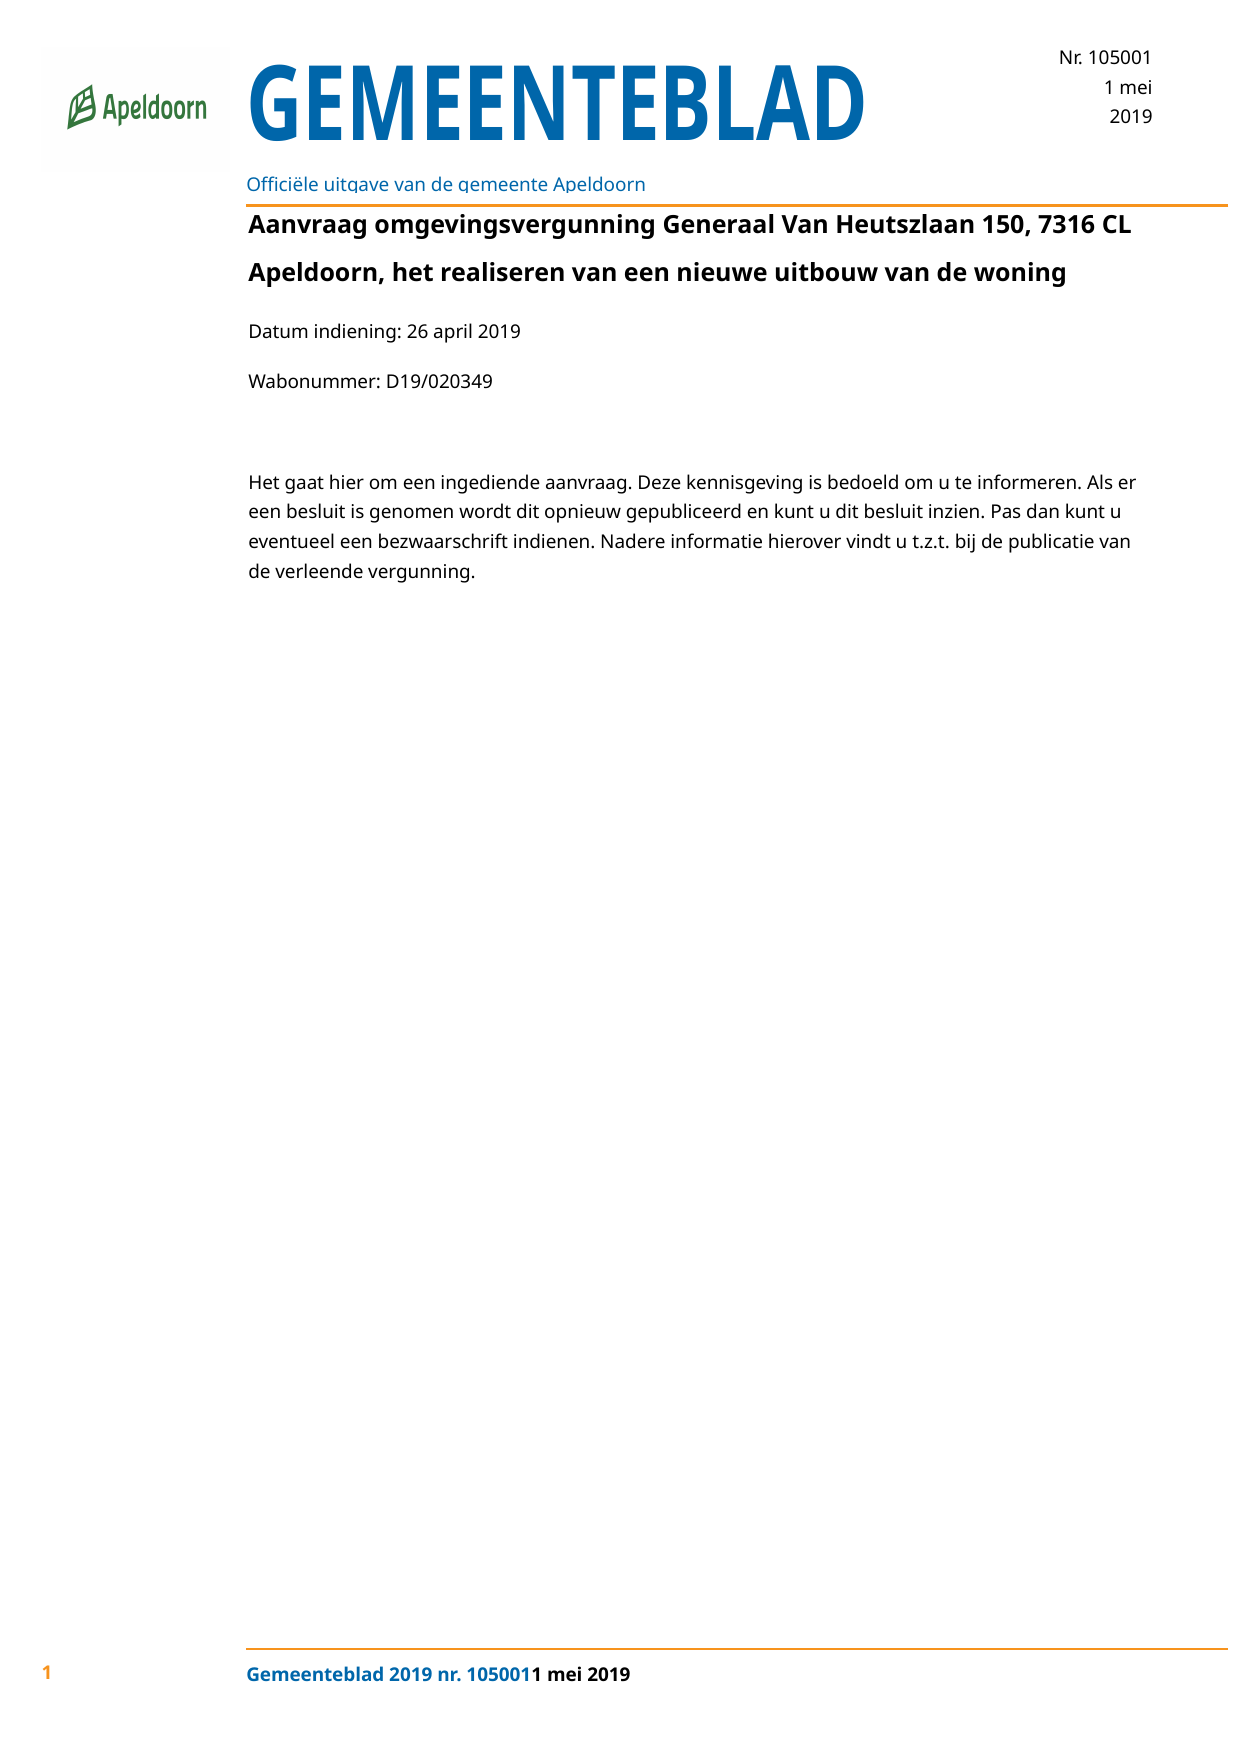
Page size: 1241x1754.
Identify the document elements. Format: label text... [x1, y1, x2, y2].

text Wabonummer: D19/020349 [248, 368, 1152, 394]
text Het gaat hier om een ingediende aanvraag. Deze kennisgeving is bedoeld om u te informeren. Als er een besluit is genomen wordt dit opnieuw gepubliceerd en kunt u dit besluit inzien. Pas dan kunt u eventueel een bezwaarschrift indienen. Nadere informatie hierover vindt u t.z.t. bij de publicatie van de verleende vergunning. [248, 469, 1152, 584]
picture [41, 47, 231, 172]
text Datum indiening: 26 april 2019 [248, 318, 1152, 344]
text Aanvraag omgevingsvergunning Generaal Van Heutszlaan 150, 7316 CL Apeldoorn, het realiseren van een nieuwe uitbouw van de woning [248, 207, 1152, 288]
